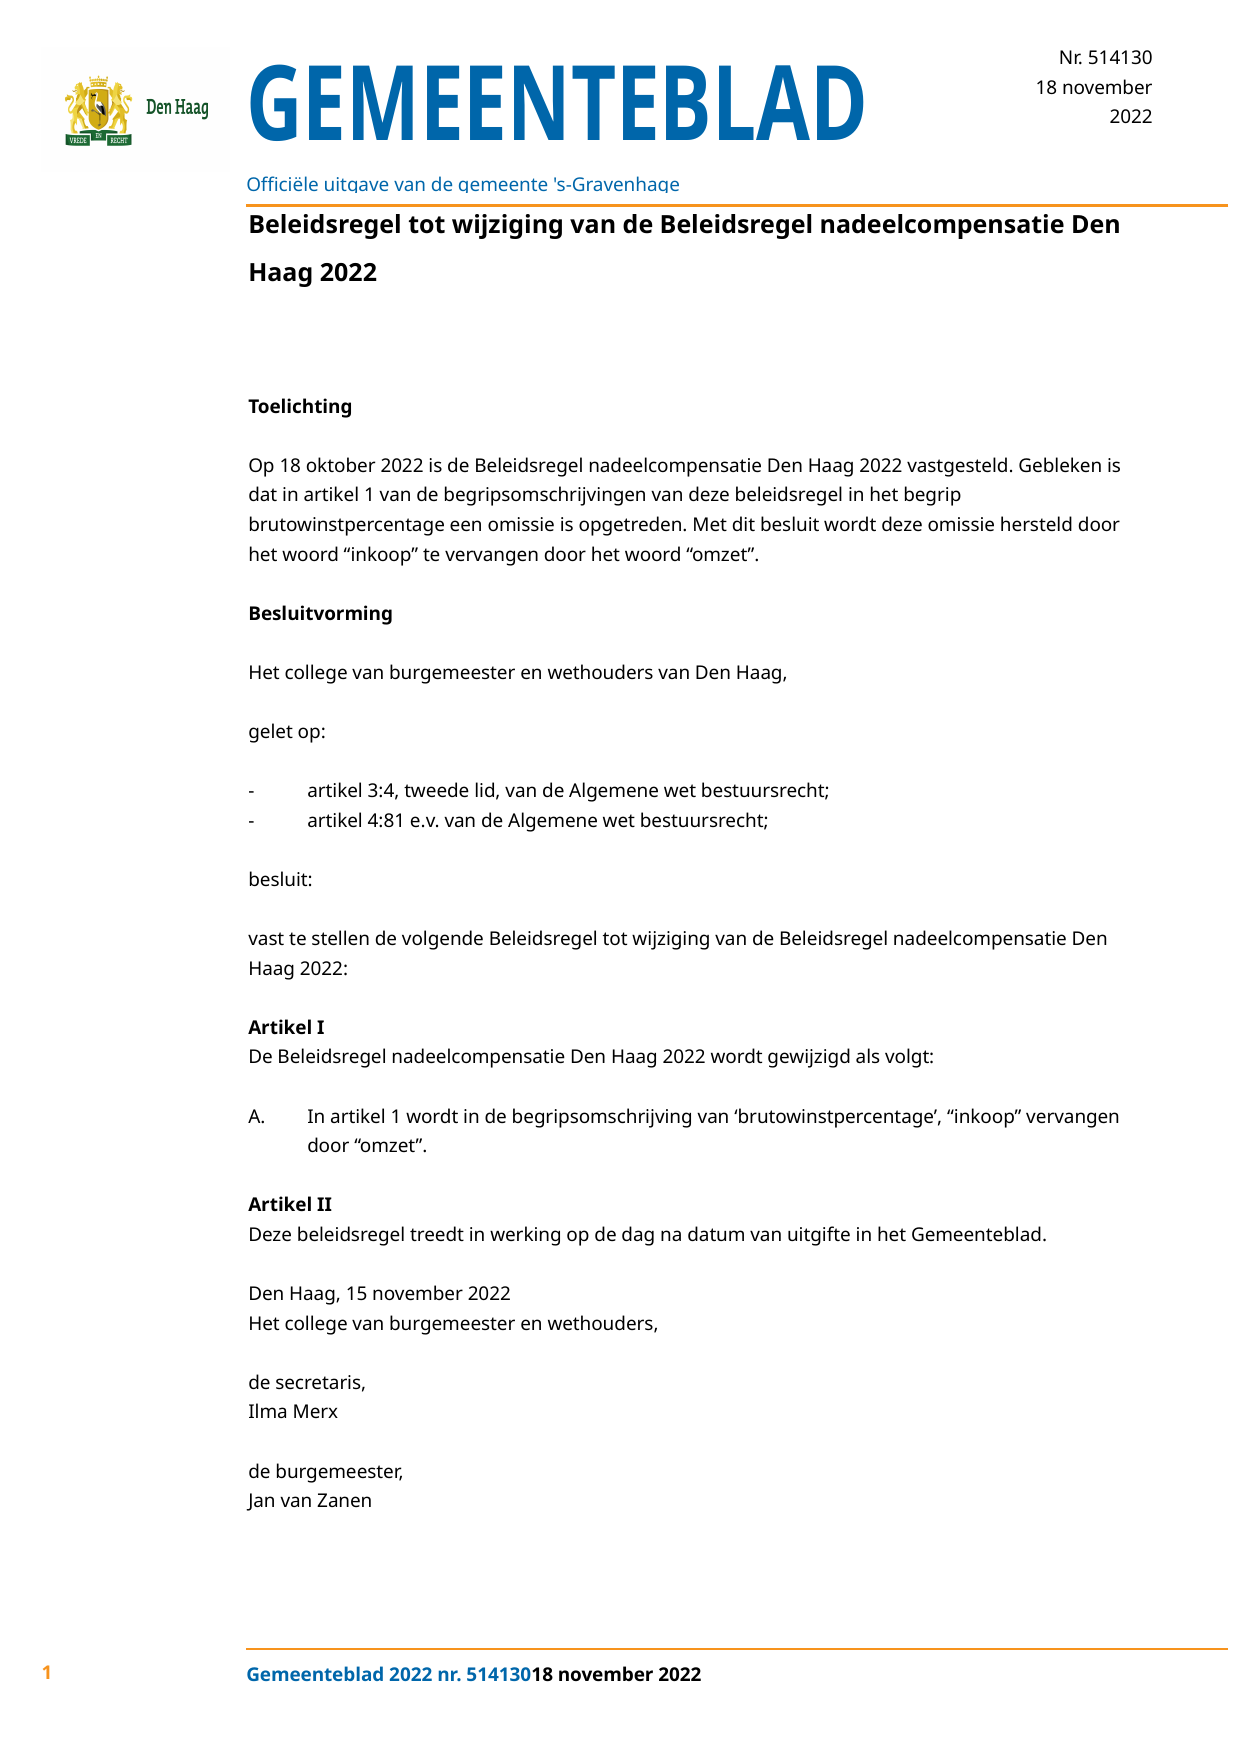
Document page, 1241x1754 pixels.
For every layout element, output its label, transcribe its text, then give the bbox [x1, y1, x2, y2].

text Toelichting [248, 393, 1152, 419]
text Het college van burgemeester en wethouders, [248, 1310, 1152, 1336]
list In artikel 1 wordt in de begripsomschrijving van ‘brutowinstpercentage’, “inkoop” vervangen door “omzet”. [248, 1103, 1152, 1158]
text Ilma Merx [248, 1399, 1152, 1424]
text Besluitvorming [248, 600, 1152, 626]
text Het college van burgemeester en wethouders van Den Haag, [248, 659, 1152, 685]
text gelet op: [248, 718, 1152, 744]
text Op 18 oktober 2022 is de Beleidsregel nadeelcompensatie Den Haag 2022 vastgesteld. Gebleken is dat in artikel 1 van de begripsomschrijvingen van deze beleidsregel in het begrip brutowinstpercentage een omissie is opgetreden. Met dit besluit wordt deze omissie hersteld door het woord “inkoop” te vervangen door het woord “omzet”. [248, 452, 1152, 567]
text Deze beleidsregel treedt in werking op de dag na datum van uitgifte in het Gemeenteblad. [248, 1221, 1152, 1247]
text de burgemeester, [248, 1458, 1152, 1484]
text Den Haag, 15 november 2022 [248, 1280, 1152, 1306]
text De Beleidsregel nadeelcompensatie Den Haag 2022 wordt gewijzigd als volgt: [248, 1044, 1152, 1069]
list artikel 3:4, tweede lid, van de Algemene wet bestuursrecht; [248, 777, 1152, 803]
text Jan van Zanen [248, 1487, 1152, 1513]
text de secretaris, [248, 1369, 1152, 1395]
picture [41, 47, 231, 172]
text besluit: [248, 866, 1152, 892]
list artikel 4:81 e.v. van de Algemene wet bestuursrecht; [248, 807, 1152, 833]
text Beleidsregel tot wijziging van de Beleidsregel nadeelcompensatie Den Haag 2022 [248, 207, 1152, 288]
text Artikel II [248, 1192, 1152, 1217]
text vast te stellen de volgende Beleidsregel tot wijziging van de Beleidsregel nadeelcompensatie Den Haag 2022: [248, 925, 1152, 981]
text Artikel I [248, 1014, 1152, 1040]
